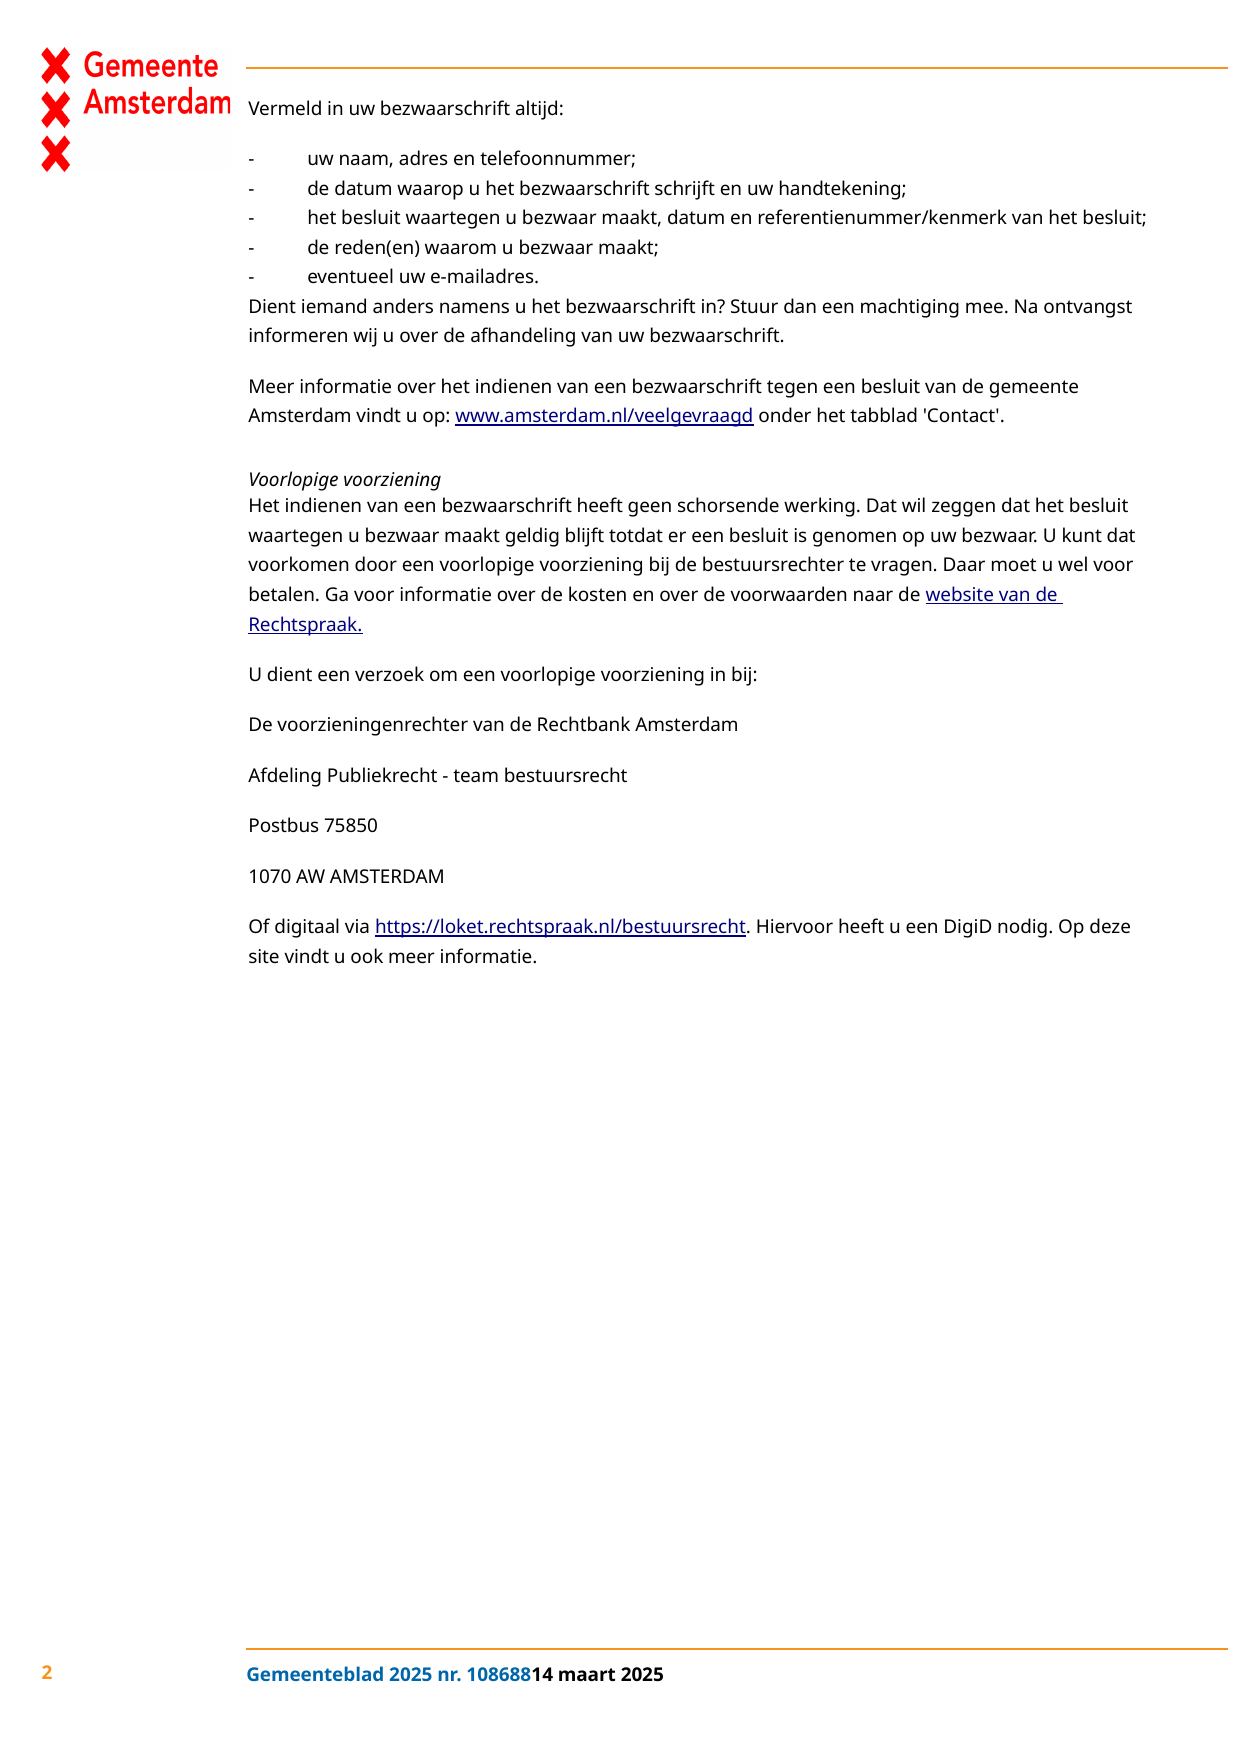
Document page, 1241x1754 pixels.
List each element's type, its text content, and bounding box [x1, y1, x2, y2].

list eventueel uw e-mailadres. [248, 263, 1152, 289]
text Of digitaal via https://loket.rechtspraak.nl/bestuursrecht. Hiervoor heeft u een DigiD nodig. Op deze site vindt u ook meer informatie. [248, 913, 1152, 968]
text Dient iemand anders namens u het bezwaarschrift in? Stuur dan een machtiging mee. Na ontvangst informeren wij u over de afhandeling van uw bezwaarschrift. [248, 293, 1152, 348]
text Vermeld in uw bezwaarschrift altijd: [248, 95, 1152, 121]
text Afdeling Publiekrecht - team bestuursrecht [248, 762, 1152, 788]
text De voorzieningenrechter van de Rechtbank Amsterdam [248, 712, 1152, 737]
text Postbus 75850 [248, 812, 1152, 838]
text 1070 AW AMSTERDAM [248, 863, 1152, 888]
text U dient een verzoek om een voorlopige voorziening in bij: [248, 661, 1152, 687]
list het besluit waartegen u bezwaar maakt, datum en referentienummer/kenmerk van het besluit; [248, 204, 1152, 230]
text Voorlopige voorziening [248, 467, 1152, 492]
text Het indienen van een bezwaarschrift heeft geen schorsende werking. Dat wil zeggen dat het besluit waartegen u bezwaar maakt geldig blijft totdat er een besluit is genomen op uw bezwaar. U kunt dat voorkomen door een voorlopige voorziening bij de bestuursrechter te vragen. Daar moet u wel voor betalen. Ga voor informatie over de kosten en over de voorwaarden naar de website van de Rechtspraak. [248, 492, 1152, 636]
list de datum waarop u het bezwaarschrift schrijft en uw handtekening; [248, 175, 1152, 201]
list uw naam, adres en telefoonnummer; [248, 145, 1152, 171]
picture [41, 47, 231, 172]
text Meer informatie over het indienen van een bezwaarschrift tegen een besluit van de gemeente Amsterdam vindt u op: www.amsterdam.nl/veelgevraagd onder het tabblad 'Contact'. [248, 373, 1152, 428]
list de reden(en) waarom u bezwaar maakt; [248, 234, 1152, 260]
